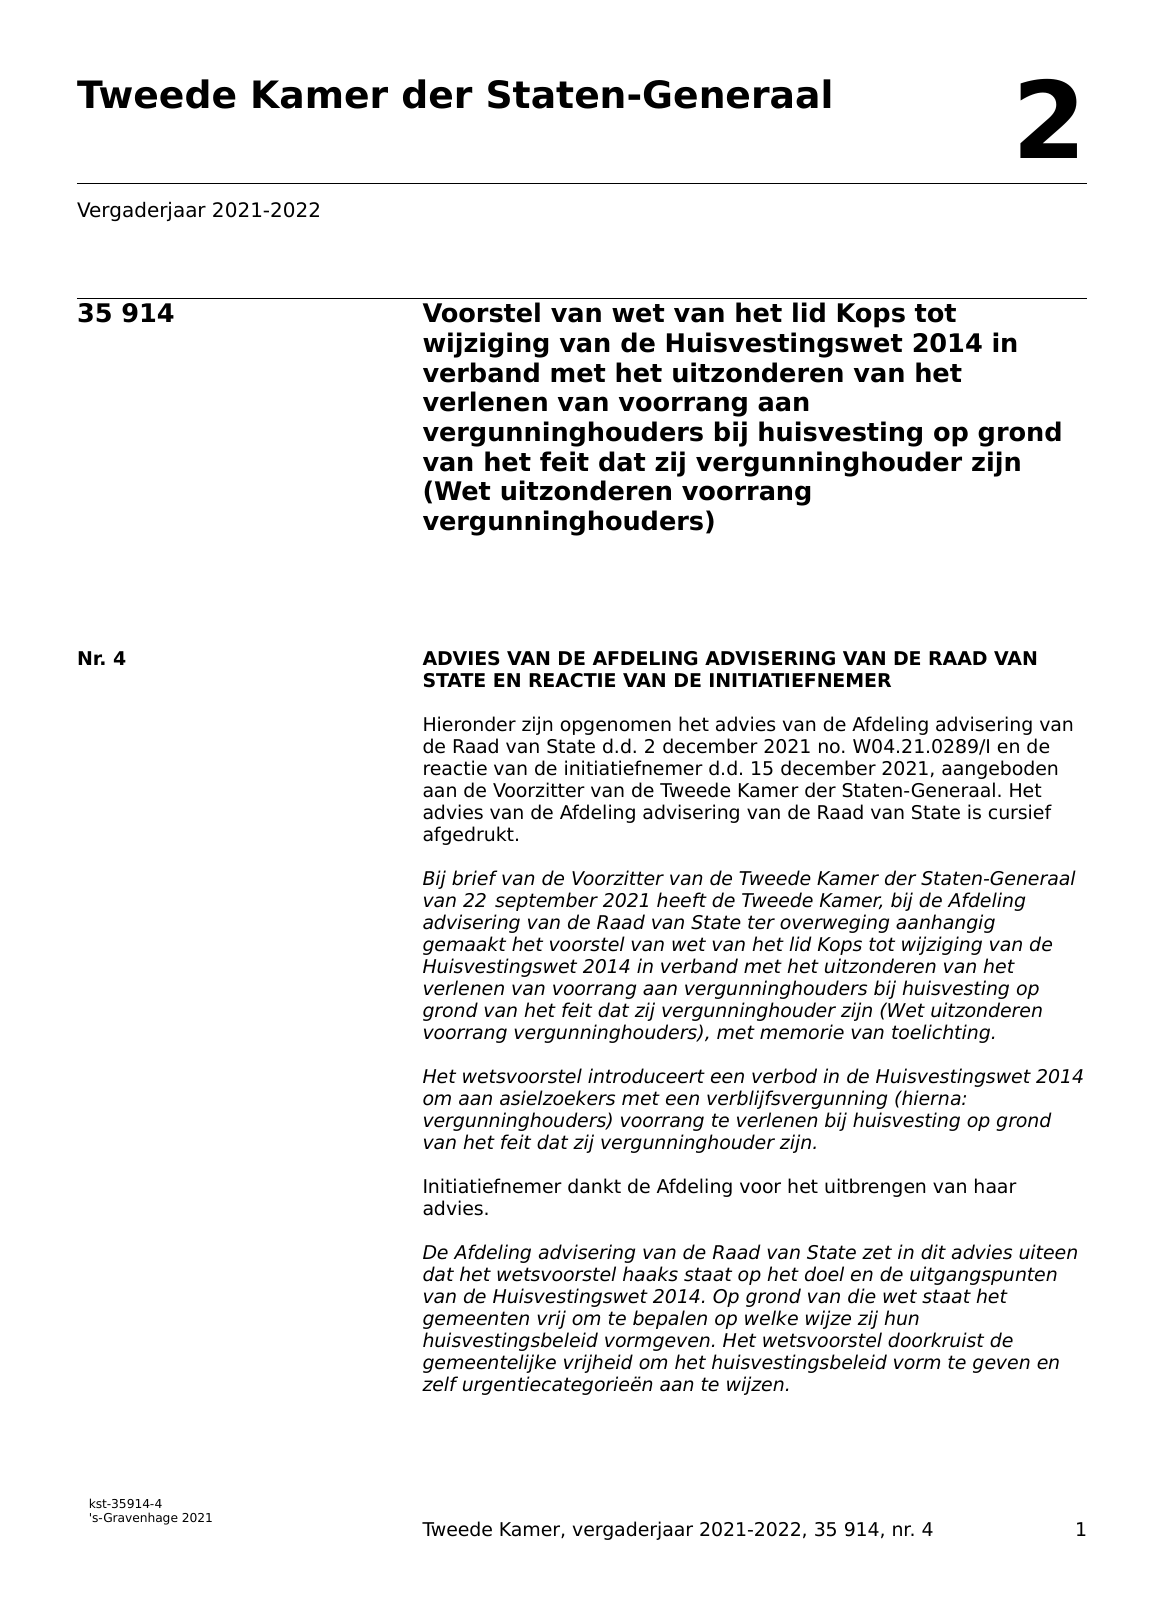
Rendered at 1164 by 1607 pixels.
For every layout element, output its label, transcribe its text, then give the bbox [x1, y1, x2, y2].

text De Afdeling advisering van de Raad van State zet in dit advies uiteen dat het wetsvoorstel haaks staat op het doel en de uitgangspunten van de Huisvestingswet 2014. Op grond van die wet staat het gemeenten vrij om te bepalen op welke wijze zij hun huisvestingsbeleid vormgeven. Het wetsvoorstel doorkruist de gemeentelijke vrijheid om het huisvestingsbeleid vorm te geven en zelf urgentiecategorieën aan te wijzen. [422, 1242, 1087, 1396]
text Het wetsvoorstel introduceert een verbod in de Huisvestingswet 2014 om aan asielzoekers met een verblijfsvergunning (hierna: vergunninghouders) voorrang te verlenen bij huisvesting op grond van het feit dat zij vergunninghouder zijn. [422, 1066, 1087, 1154]
text Initiatiefnemer dankt de Afdeling voor het uitbrengen van haar advies. [422, 1176, 1087, 1220]
text 's-Gravenhage 2021 [88, 1511, 323, 1525]
subtitle 35 914 Voorstel van wet van het lid Kops tot wijziging van de Huisvestingswet 2014 in verband met het uitzonderen van het verlenen van voorrang aan vergunninghouders bij huisvesting op grond van het feit dat zij vergunninghouder zijn (Wet uitzonderen voorrang vergunninghouders) [77, 299, 1087, 536]
table_header 2 [886, 59, 1087, 183]
table_cell Vergaderjaar 2021-2022 [77, 184, 1087, 298]
text Hieronder zijn opgenomen het advies van de Afdeling advisering van de Raad van State d.d. 2 december 2021 no. W04.21.0289/I en de reactie van de initiatiefnemer d.d. 15 december 2021, aangeboden aan de Voorzitter van de Tweede Kamer der Staten-Generaal. Het advies van de Afdeling advisering van de Raad van State is cursief afgedrukt. [422, 714, 1087, 846]
subtitle Nr. 4 ADVIES VAN DE AFDELING ADVISERING VAN DE RAAD VAN STATE EN REACTIE VAN DE INITIATIEFNEMER [77, 647, 1087, 691]
text Bij brief van de Voorzitter van de Tweede Kamer der Staten-Generaal van 22 september 2021 heeft de Tweede Kamer, bij de Afdeling advisering van de Raad van State ter overweging aanhangig gemaakt het voorstel van wet van het lid Kops tot wijziging van de Huisvestingswet 2014 in verband met het uitzonderen van het verlenen van voorrang aan vergunninghouders bij huisvesting op grond van het feit dat zij vergunninghouder zijn (Wet uitzonderen voorrang vergunninghouders), met memorie van toelichting. [422, 868, 1087, 1043]
table_header Tweede Kamer der Staten-Generaal [77, 59, 886, 183]
text kst-35914-4 [88, 1497, 323, 1511]
